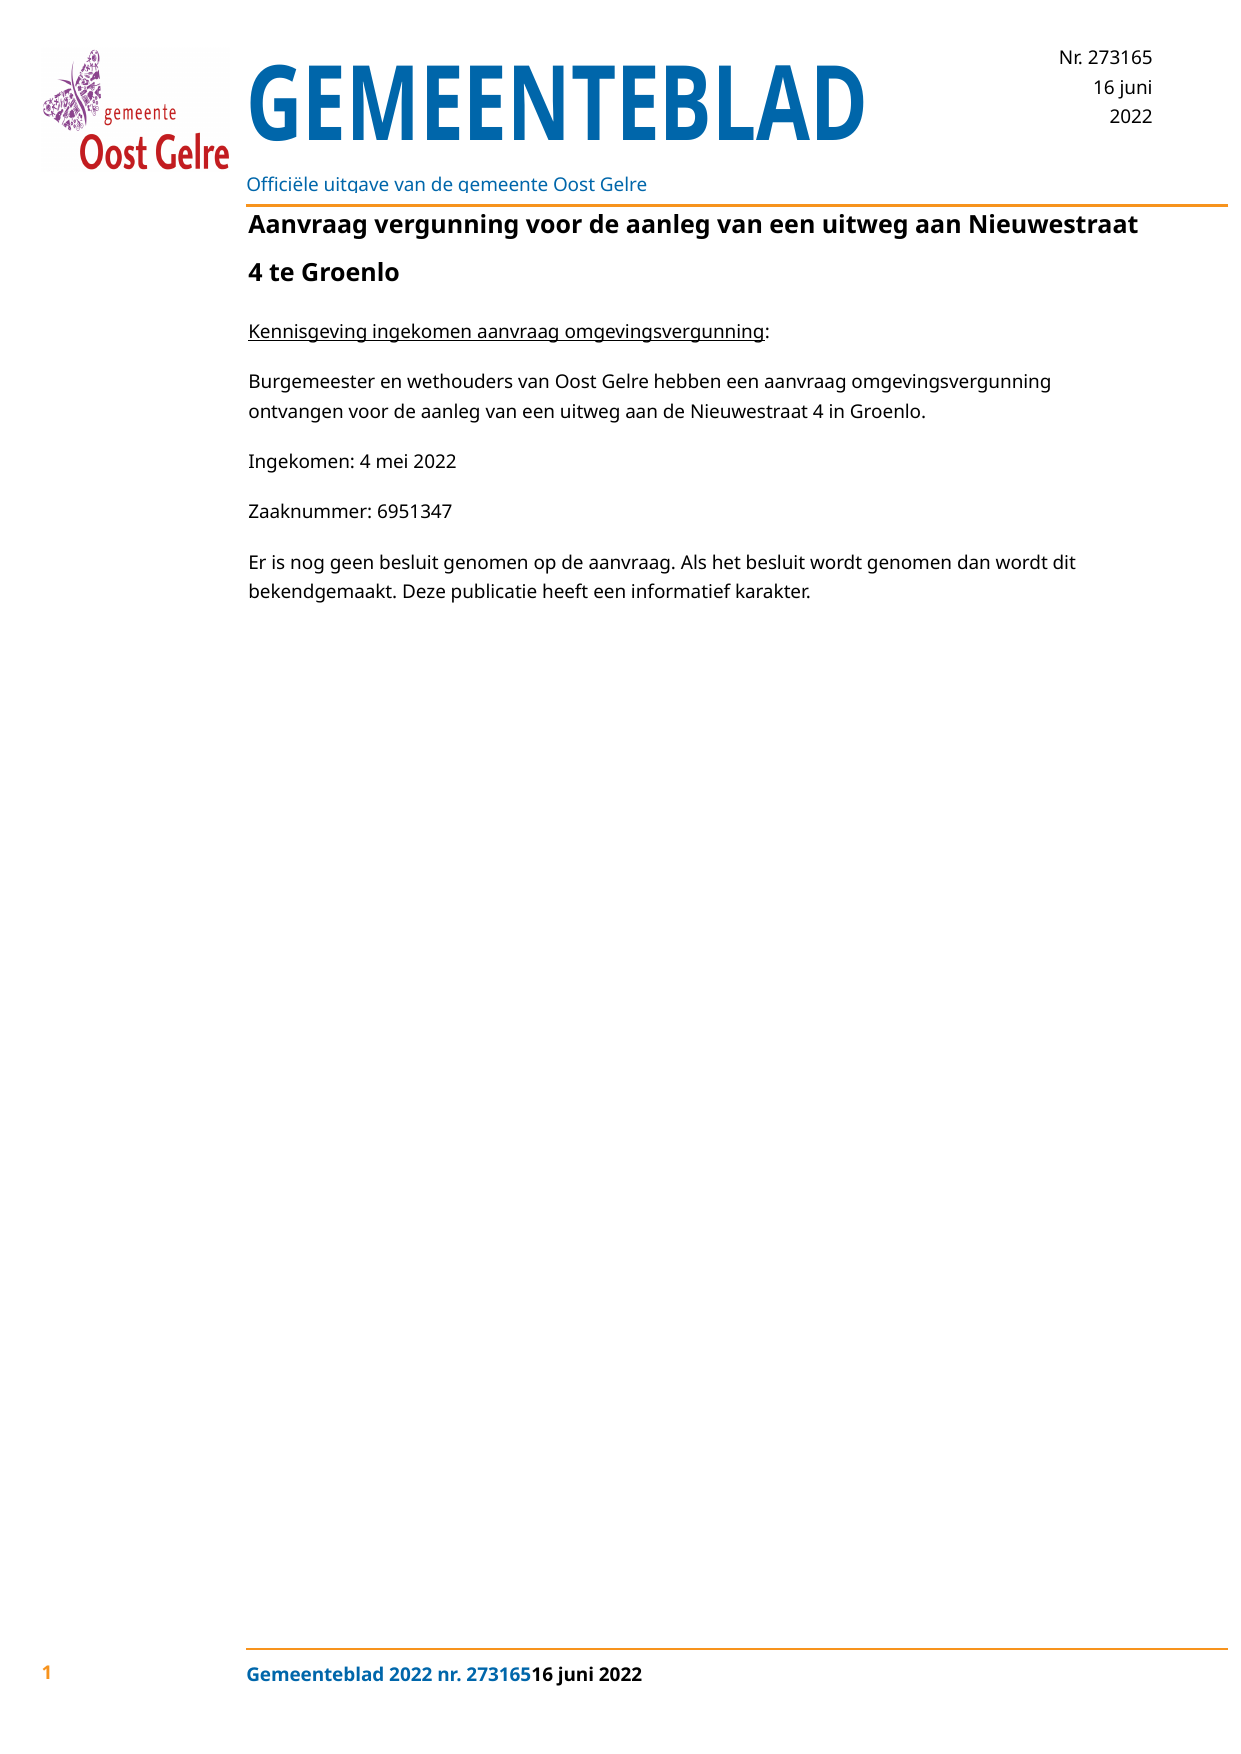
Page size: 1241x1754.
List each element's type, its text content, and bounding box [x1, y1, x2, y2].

text Kennisgeving ingekomen aanvraag omgevingsvergunning: [248, 318, 1152, 344]
text Ingekomen: 4 mei 2022 [248, 448, 1152, 474]
text Er is nog geen besluit genomen op de aanvraag. Als het besluit wordt genomen dan wordt dit bekendgemaakt. Deze publicatie heeft een informatief karakter. [248, 549, 1152, 604]
text Burgemeester en wethouders van Oost Gelre hebben een aanvraag omgevingsvergunning ontvangen voor de aanleg van een uitweg aan de Nieuwestraat 4 in Groenlo. [248, 368, 1152, 424]
text Aanvraag vergunning voor de aanleg van een uitweg aan Nieuwestraat 4 te Groenlo [248, 207, 1152, 288]
picture [41, 47, 231, 172]
text Zaaknummer: 6951347 [248, 499, 1152, 524]
